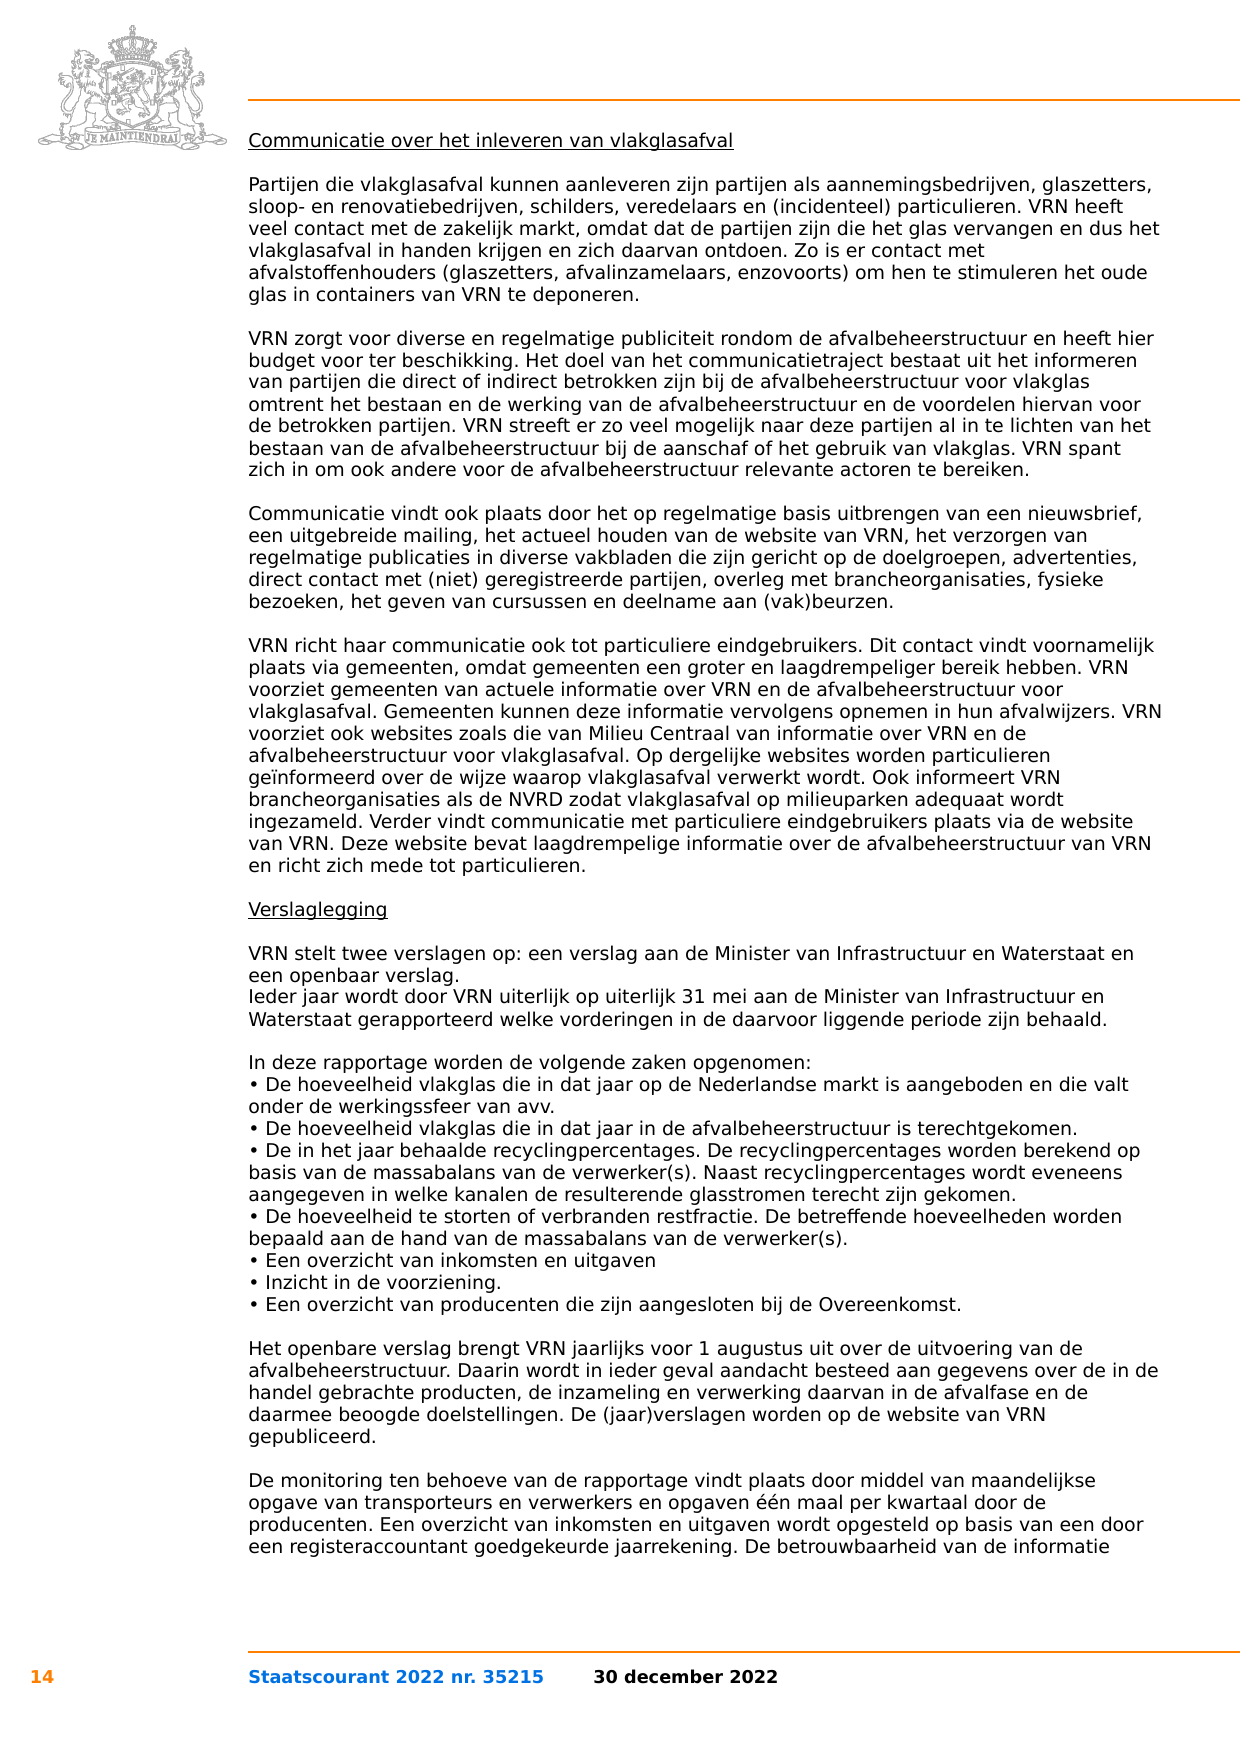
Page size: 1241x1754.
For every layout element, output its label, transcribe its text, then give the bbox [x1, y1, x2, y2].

text Het openbare verslag brengt VRN jaarlijks voor 1 augustus uit over de uitvoering van de afvalbeheerstructuur. Daarin wordt in ieder geval aandacht besteed aan gegevens over de in de handel gebrachte producten, de inzameling en verwerking daarvan in de afvalfase en de daarmee beoogde doelstellingen. De (jaar)verslagen worden op de website van VRN gepubliceerd. [248, 1338, 1163, 1448]
text In deze rapportage worden de volgende zaken opgenomen: [248, 1052, 1163, 1074]
text • Een overzicht van inkomsten en uitgaven [248, 1250, 1163, 1272]
text • Een overzicht van producenten die zijn aangesloten bij de Overeenkomst. [248, 1294, 1163, 1316]
text • Inzicht in de voorziening. [248, 1272, 1163, 1294]
text Communicatie vindt ook plaats door het op regelmatige basis uitbrengen van een nieuwsbrief, een uitgebreide mailing, het actueel houden van de website van VRN, het verzorgen van regelmatige publicaties in diverse vakbladen die zijn gericht op de doelgroepen, advertenties, direct contact met (niet) geregistreerde partijen, overleg met brancheorganisaties, fysieke bezoeken, het geven van cursussen en deelname aan (vak)beurzen. [248, 503, 1163, 613]
subtitle Communicatie over het inleveren van vlakglasafval [248, 130, 1163, 152]
picture [38, 25, 227, 150]
text VRN stelt twee verslagen op: een verslag aan de Minister van Infrastructuur en Waterstaat en een openbaar verslag. [248, 942, 1163, 986]
text • De hoeveelheid te storten of verbranden restfractie. De betreffende hoeveelheden worden bepaald aan de hand van de massabalans van de verwerker(s). [248, 1206, 1163, 1250]
text VRN zorgt voor diverse en regelmatige publiciteit rondom de afvalbeheerstructuur en heeft hier budget voor ter beschikking. Het doel van het communicatietraject bestaat uit het informeren van partijen die direct of indirect betrokken zijn bij de afvalbeheerstructuur voor vlakglas omtrent het bestaan en de werking van de afvalbeheerstructuur en de voordelen hiervan voor de betrokken partijen. VRN streeft er zo veel mogelijk naar deze partijen al in te lichten van het bestaan van de afvalbeheerstructuur bij de aanschaf of het gebruik van vlakglas. VRN spant zich in om ook andere voor de afvalbeheerstructuur relevante actoren te bereiken. [248, 327, 1163, 481]
subtitle Verslaglegging [248, 899, 1163, 921]
text De monitoring ten behoeve van de rapportage vindt plaats door middel van maandelijkse opgave van transporteurs en verwerkers en opgaven één maal per kwartaal door de producenten. Een overzicht van inkomsten en uitgaven wordt opgesteld op basis van een door een registeraccountant goedgekeurde jaarrekening. De betrouwbaarheid van de informatie [248, 1470, 1163, 1558]
text • De in het jaar behaalde recyclingpercentages. De recyclingpercentages worden berekend op basis van de massabalans van de verwerker(s). Naast recyclingpercentages wordt eveneens aangegeven in welke kanalen de resulterende glasstromen terecht zijn gekomen. [248, 1140, 1163, 1206]
text Ieder jaar wordt door VRN uiterlijk op uiterlijk 31 mei aan de Minister van Infrastructuur en Waterstaat gerapporteerd welke vorderingen in de daarvoor liggende periode zijn behaald. [248, 986, 1163, 1030]
text VRN richt haar communicatie ook tot particuliere eindgebruikers. Dit contact vindt voornamelijk plaats via gemeenten, omdat gemeenten een groter en laagdrempeliger bereik hebben. VRN voorziet gemeenten van actuele informatie over VRN en de afvalbeheerstructuur voor vlakglasafval. Gemeenten kunnen deze informatie vervolgens opnemen in hun afvalwijzers. VRN voorziet ook websites zoals die van Milieu Centraal van informatie over VRN en de afvalbeheerstructuur voor vlakglasafval. Op dergelijke websites worden particulieren geïnformeerd over de wijze waarop vlakglasafval verwerkt wordt. Ook informeert VRN brancheorganisaties als de NVRD zodat vlakglasafval op milieuparken adequaat wordt ingezameld. Verder vindt communicatie met particuliere eindgebruikers plaats via de website van VRN. Deze website bevat laagdrempelige informatie over de afvalbeheerstructuur van VRN en richt zich mede tot particulieren. [248, 635, 1163, 877]
text • De hoeveelheid vlakglas die in dat jaar in de afvalbeheerstructuur is terechtgekomen. [248, 1118, 1163, 1140]
text Partijen die vlakglasafval kunnen aanleveren zijn partijen als aannemingsbedrijven, glaszetters, sloop- en renovatiebedrijven, schilders, veredelaars en (incidenteel) particulieren. VRN heeft veel contact met de zakelijk markt, omdat dat de partijen zijn die het glas vervangen en dus het vlakglasafval in handen krijgen en zich daarvan ontdoen. Zo is er contact met afvalstoffenhouders (glaszetters, afvalinzamelaars, enzovoorts) om hen te stimuleren het oude glas in containers van VRN te deponeren. [248, 174, 1163, 306]
text • De hoeveelheid vlakglas die in dat jaar op de Nederlandse markt is aangeboden en die valt onder de werkingssfeer van avv. [248, 1074, 1163, 1118]
